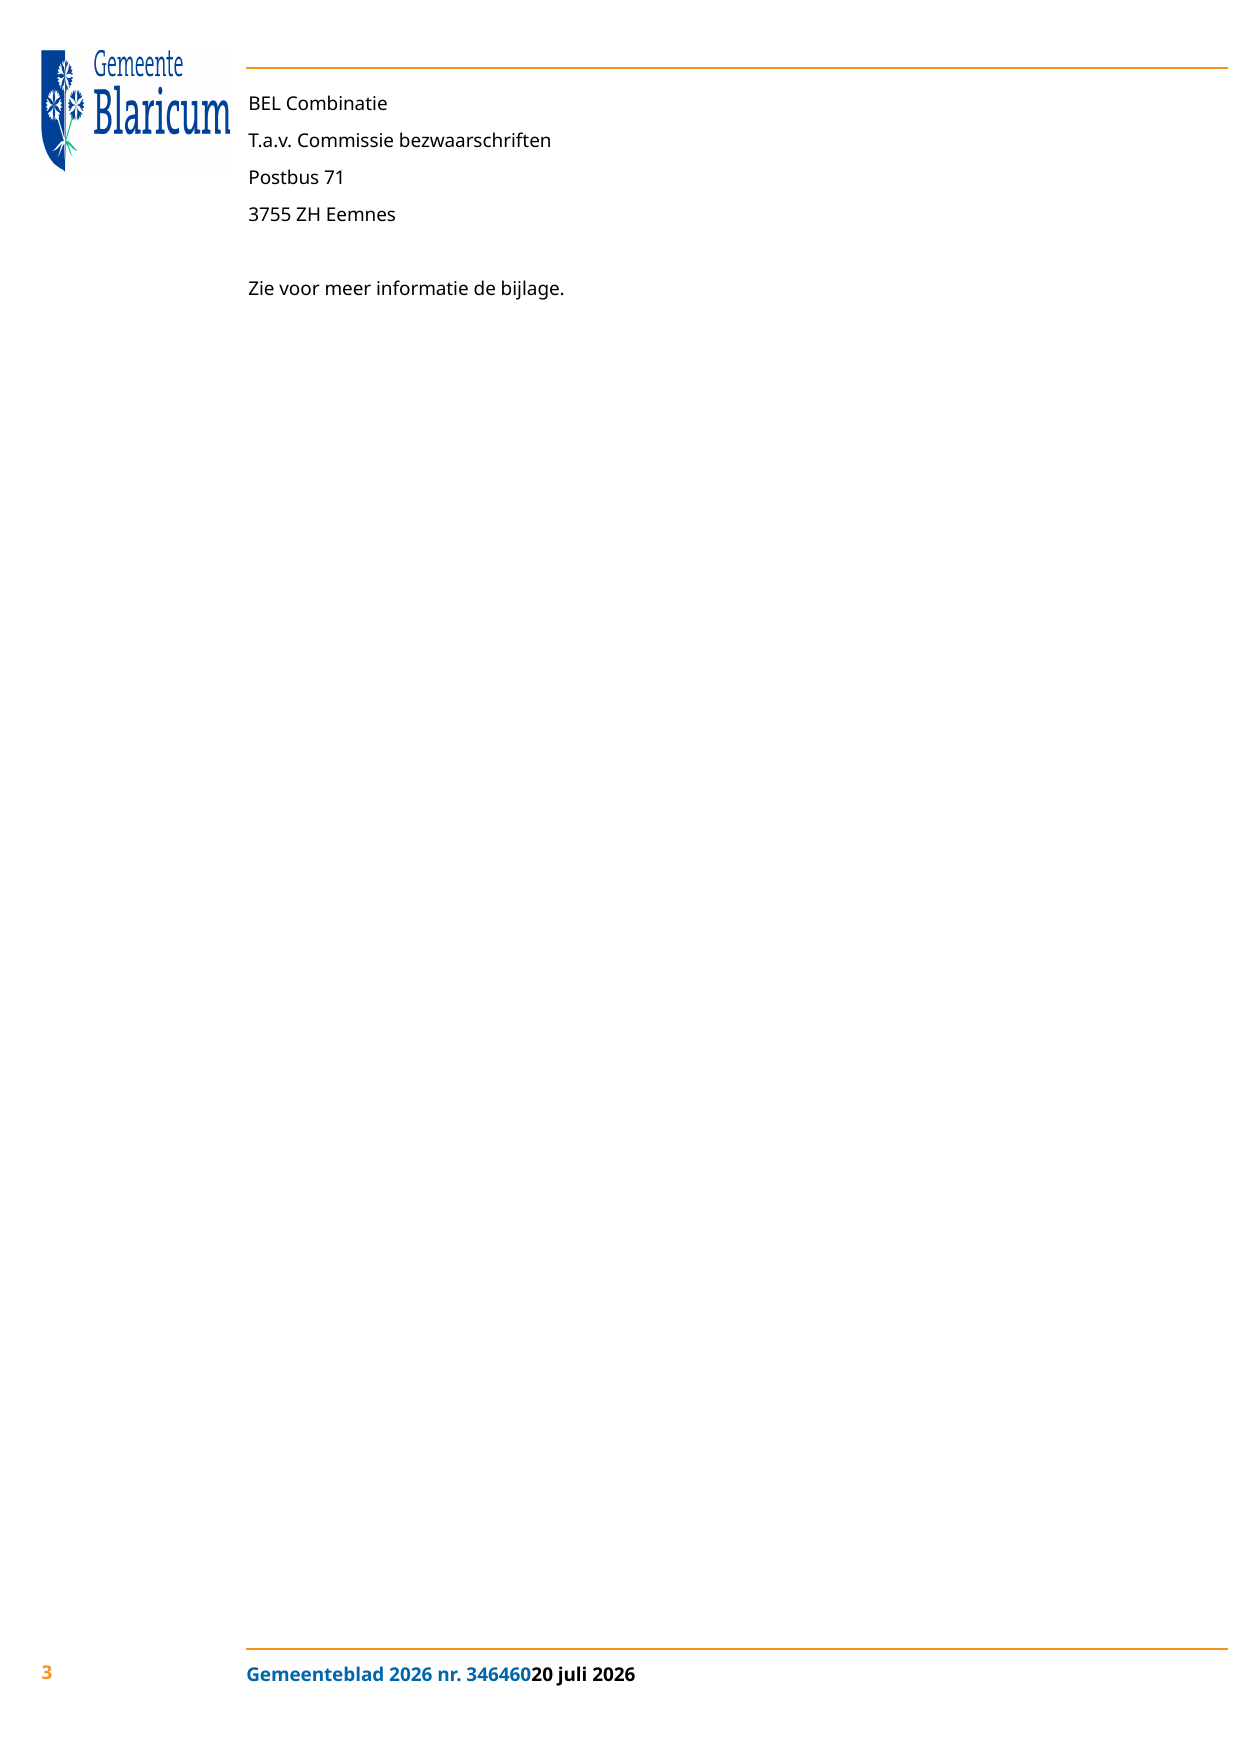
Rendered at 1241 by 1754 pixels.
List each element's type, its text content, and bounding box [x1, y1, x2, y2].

text 3755 ZH Eemnes [248, 206, 1152, 225]
text Zie voor meer informatie de bijlage. [248, 280, 1152, 299]
picture [41, 47, 231, 172]
text BEL Combinatie [248, 95, 1152, 114]
text Postbus 71 [248, 169, 1152, 188]
text T.a.v. Commissie bezwaarschriften [248, 132, 1152, 151]
